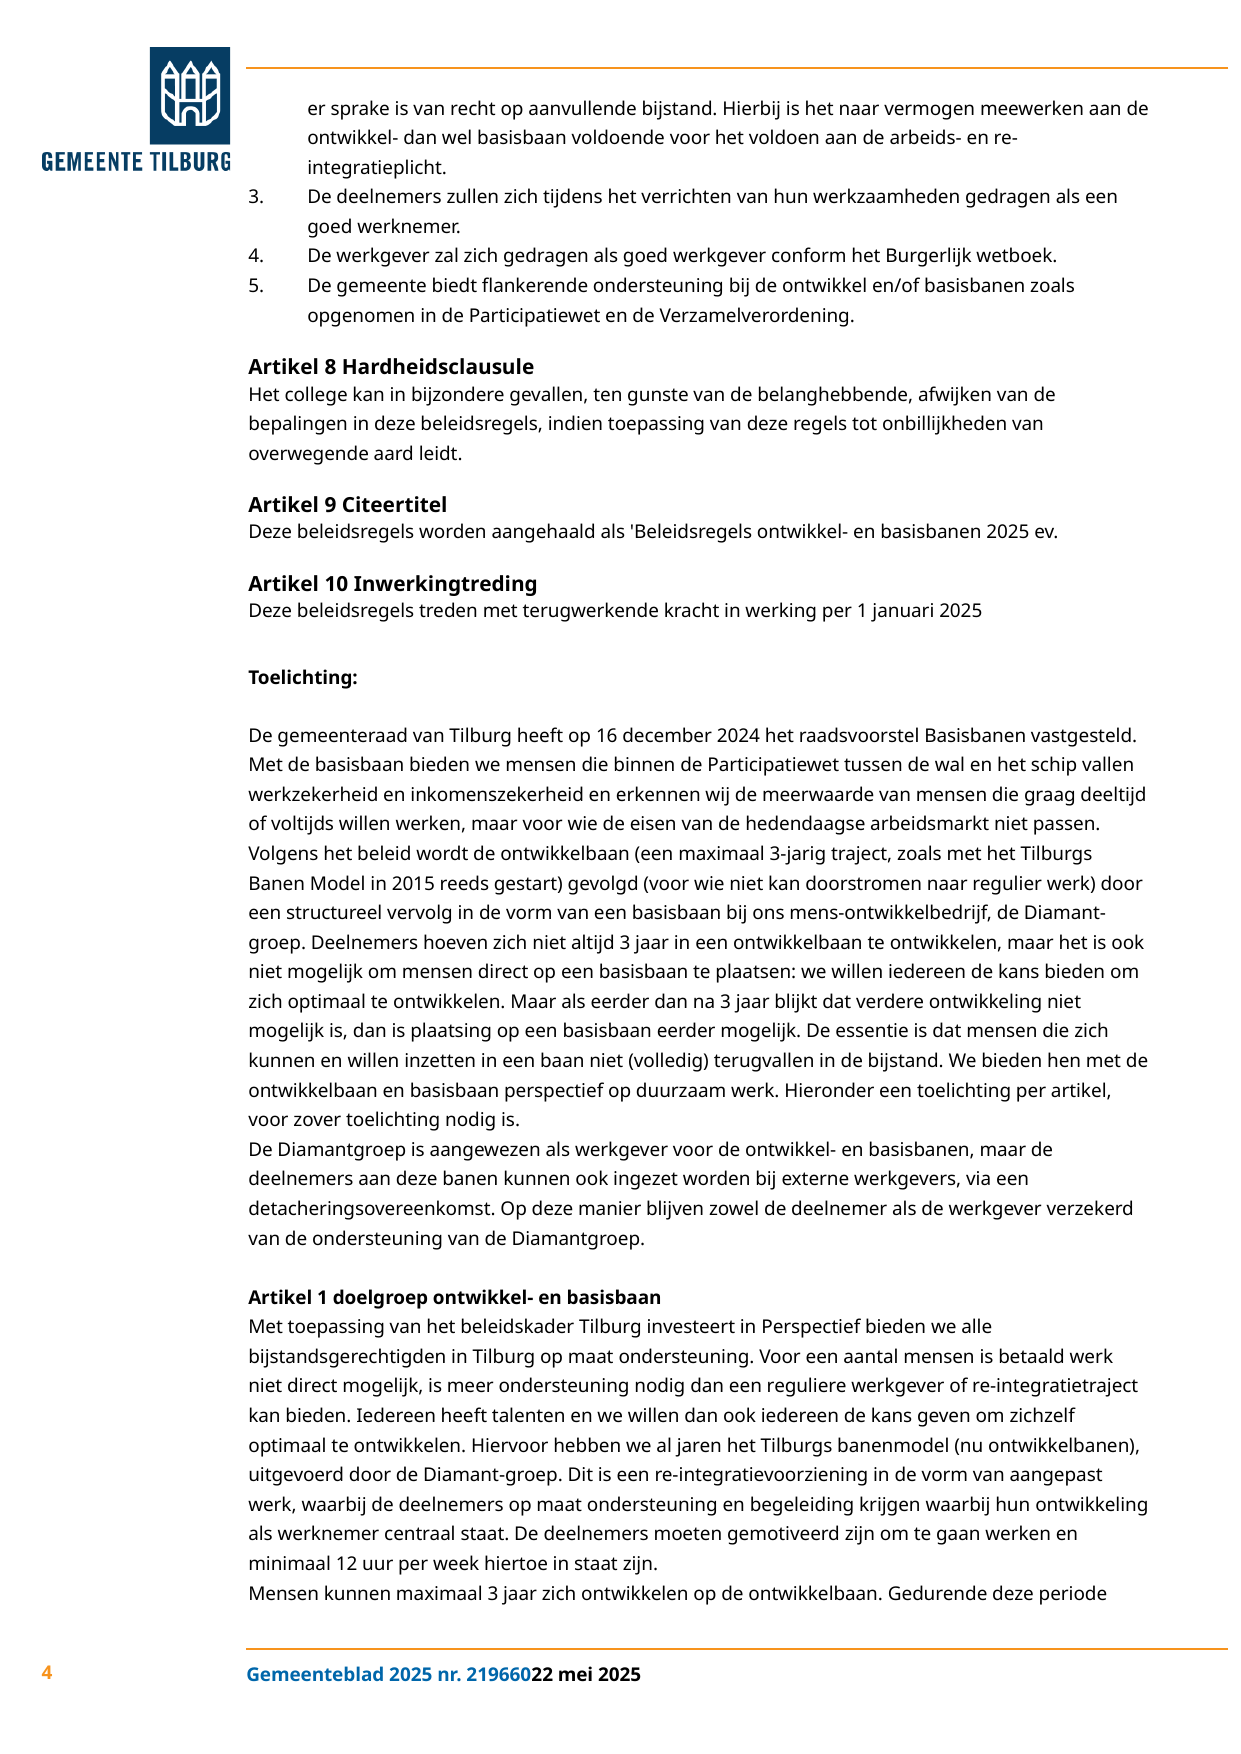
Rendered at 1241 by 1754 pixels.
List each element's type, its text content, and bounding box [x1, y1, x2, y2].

picture [41, 47, 231, 172]
list er sprake is van recht op aanvullende bijstand. Hierbij is het naar vermogen meewerken aan de ontwikkel- dan wel basisbaan voldoende voor het voldoen aan de arbeids- en re-integratieplicht. [248, 95, 1152, 180]
text Deze beleidsregels worden aangehaald als 'Beleidsregels ontwikkel- en basisbanen 2025 ev. [248, 519, 1152, 544]
text Artikel 10 Inwerkingtreding [248, 569, 1152, 598]
text Toelichting: [248, 653, 1152, 693]
text Het college kan in bijzondere gevallen, ten gunste van de belanghebbende, afwijken van de bepalingen in deze beleidsregels, indien toepassing van deze regels tot onbillijkheden van overwegende aard leidt. [248, 381, 1152, 466]
list De deelnemers zullen zich tijdens het verrichten van hun werkzaamheden gedragen als een goed werknemer. [248, 183, 1152, 239]
list De gemeente biedt flankerende ondersteuning bij de ontwikkel en/of basisbanen zoals opgenomen in de Participatiewet en de Verzamelverordening. [248, 272, 1152, 328]
text Mensen kunnen maximaal 3 jaar zich ontwikkelen op de ontwikkelbaan. Gedurende deze periode [248, 1580, 1152, 1605]
text Met toepassing van het beleidskader Tilburg investeert in Perspectief bieden we alle bijstandsgerechtigden in Tilburg op maat ondersteuning. Voor een aantal mensen is betaald werk niet direct mogelijk, is meer ondersteuning nodig dan een reguliere werkgever of re-integratietraject kan bieden. Iedereen heeft talenten en we willen dan ook iedereen de kans geven om zichzelf optimaal te ontwikkelen. Hiervoor hebben we al jaren het Tilburgs banenmodel (nu ontwikkelbanen), uitgevoerd door de Diamant-groep. Dit is een re-integratievoorziening in de vorm van aangepast werk, waarbij de deelnemers op maat ondersteuning en begeleiding krijgen waarbij hun ontwikkeling als werknemer centraal staat. De deelnemers moeten gemotiveerd zijn om te gaan werken en minimaal 12 uur per week hiertoe in staat zijn. [248, 1313, 1152, 1576]
text Artikel 8 Hardheidsclausule [248, 352, 1152, 381]
list De werkgever zal zich gedragen als goed werkgever conform het Burgerlijk wetboek. [248, 243, 1152, 268]
text Artikel 9 Citeertitel [248, 490, 1152, 519]
text Artikel 1 doelgroep ontwikkel- en basisbaan [248, 1284, 1152, 1309]
text Deze beleidsregels treden met terugwerkende kracht in werking per 1 januari 2025 [248, 598, 1152, 623]
text De gemeenteraad van Tilburg heeft op 16 december 2024 het raadsvoorstel Basisbanen vastgesteld. Met de basisbaan bieden we mensen die binnen de Participatiewet tussen de wal en het schip vallen werkzekerheid en inkomenszekerheid en erkennen wij de meerwaarde van mensen die graag deeltijd of voltijds willen werken, maar voor wie de eisen van de hedendaagse arbeidsmarkt niet passen. Volgens het beleid wordt de ontwikkelbaan (een maximaal 3-jarig traject, zoals met het Tilburgs Banen Model in 2015 reeds gestart) gevolgd (voor wie niet kan doorstromen naar regulier werk) door een structureel vervolg in de vorm van een basisbaan bij ons mens-ontwikkelbedrijf, de Diamant-groep. Deelnemers hoeven zich niet altijd 3 jaar in een ontwikkelbaan te ontwikkelen, maar het is ook niet mogelijk om mensen direct op een basisbaan te plaatsen: we willen iedereen de kans bieden om zich optimaal te ontwikkelen. Maar als eerder dan na 3 jaar blijkt dat verdere ontwikkeling niet mogelijk is, dan is plaatsing op een basisbaan eerder mogelijk. De essentie is dat mensen die zich kunnen en willen inzetten in een baan niet (volledig) terugvallen in de bijstand. We bieden hen met de ontwikkelbaan en basisbaan perspectief op duurzaam werk. Hieronder een toelichting per artikel, voor zover toelichting nodig is. [248, 722, 1152, 1132]
text De Diamantgroep is aangewezen als werkgever voor de ontwikkel- en basisbanen, maar de deelnemers aan deze banen kunnen ook ingezet worden bij externe werkgevers, via een detacheringsovereenkomst. Op deze manier blijven zowel de deelnemer als de werkgever verzekerd van de ondersteuning van de Diamantgroep. [248, 1136, 1152, 1250]
